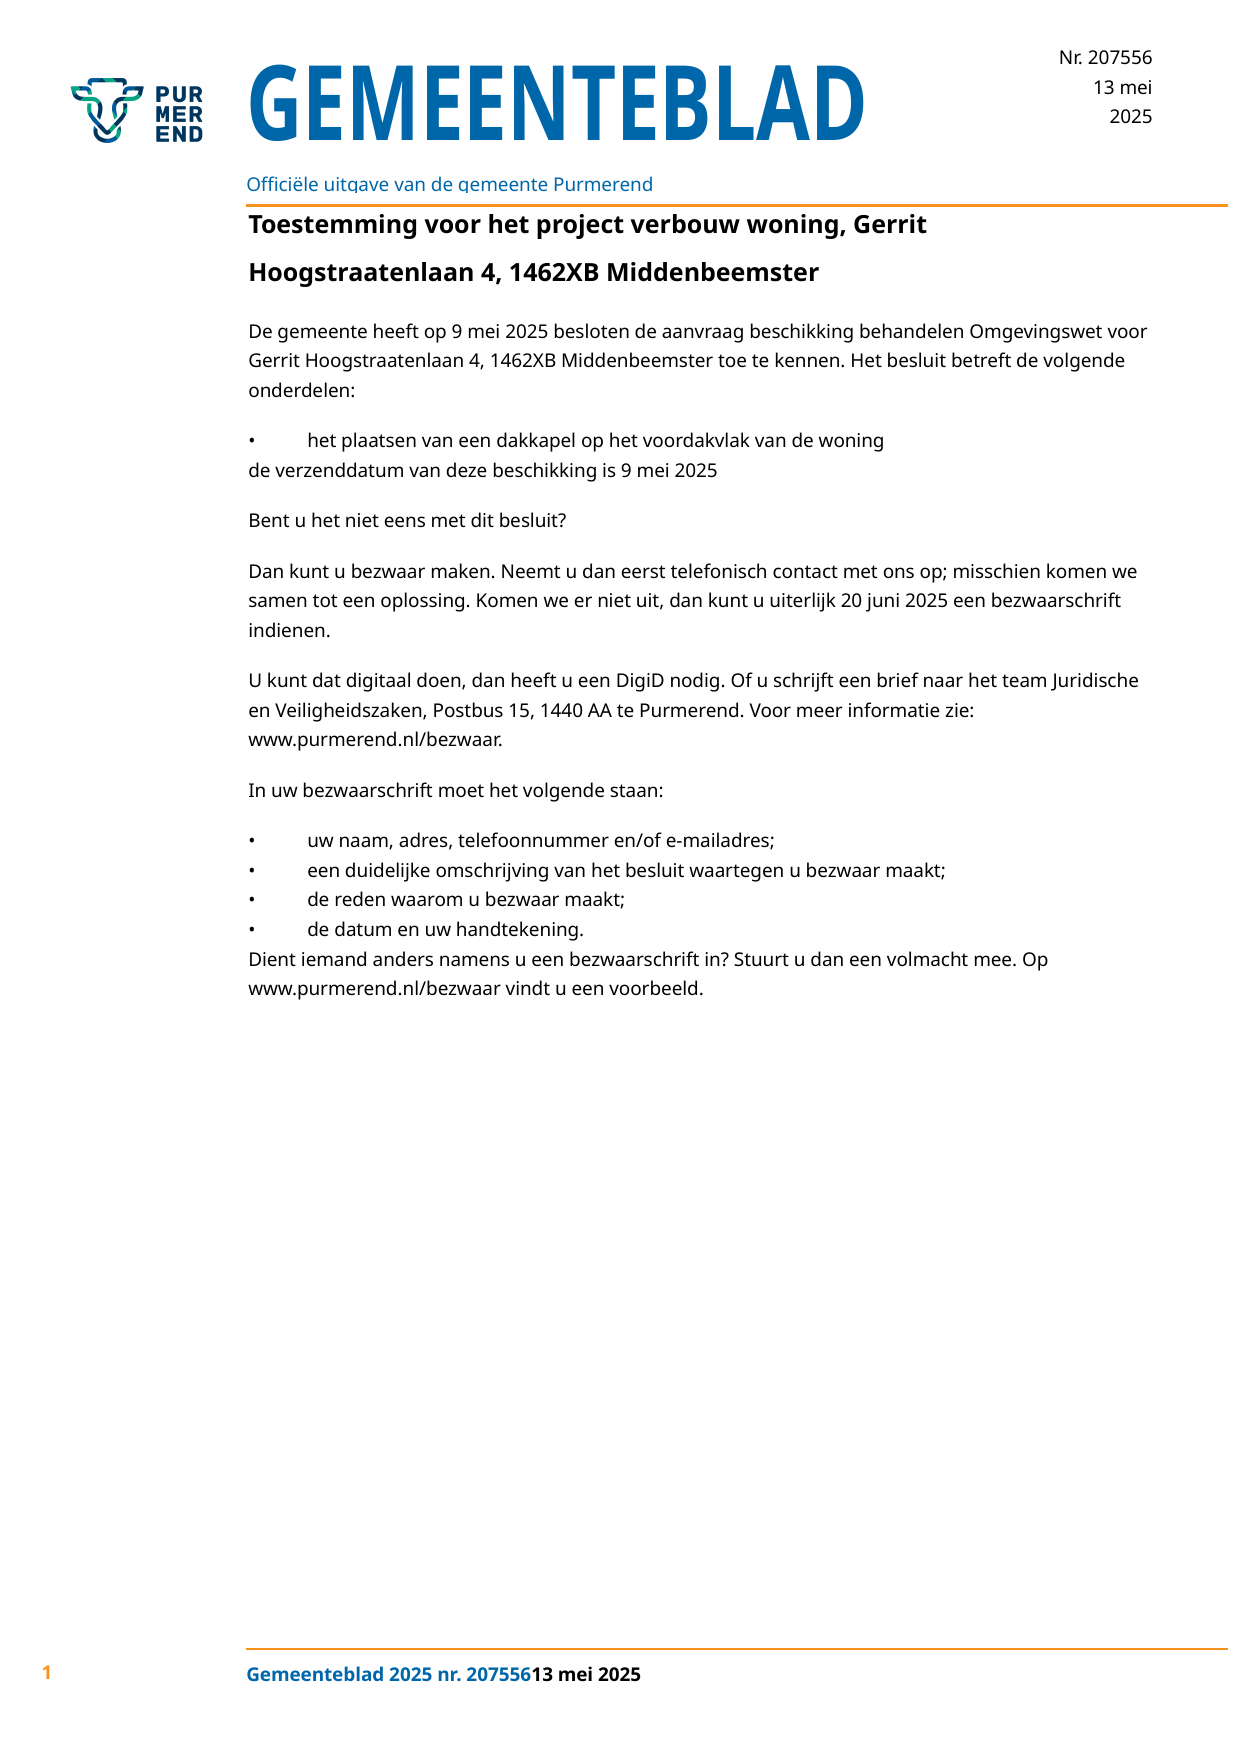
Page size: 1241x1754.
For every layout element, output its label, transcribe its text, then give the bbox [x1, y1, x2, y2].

text U kunt dat digitaal doen, dan heeft u een DigiD nodig. Of u schrijft een brief naar het team Juridische en Veiligheidszaken, Postbus 15, 1440 AA te Purmerend. Voor meer informatie zie: www.purmerend.nl/bezwaar. [248, 667, 1152, 752]
text In uw bezwaarschrift moet het volgende staan: [248, 777, 1152, 803]
list het plaatsen van een dakkapel op het voordakvlak van de woning [248, 427, 1152, 453]
text Dan kunt u bezwaar maken. Neemt u dan eerst telefonisch contact met ons op; misschien komen we samen tot een oplossing. Komen we er niet uit, dan kunt u uiterlijk 20 juni 2025 een bezwaarschrift indienen. [248, 558, 1152, 643]
list een duidelijke omschrijving van het besluit waartegen u bezwaar maakt; [248, 857, 1152, 883]
text de verzenddatum van deze beschikking is 9 mei 2025 [248, 457, 1152, 483]
text De gemeente heeft op 9 mei 2025 besloten de aanvraag beschikking behandelen Omgevingswet voor Gerrit Hoogstraatenlaan 4, 1462XB Middenbeemster toe te kennen. Het besluit betreft de volgende onderdelen: [248, 318, 1152, 403]
list de datum en uw handtekening. [248, 916, 1152, 942]
text Bent u het niet eens met dit besluit? [248, 507, 1152, 533]
text Dient iemand anders namens u een bezwaarschrift in? Stuurt u dan een volmacht mee. Op www.purmerend.nl/bezwaar vindt u een voorbeeld. [248, 946, 1152, 1001]
text Toestemming voor het project verbouw woning, Gerrit Hoogstraatenlaan 4, 1462XB Middenbeemster [248, 207, 1152, 288]
picture [41, 47, 231, 172]
list uw naam, adres, telefoonnummer en/of e-mailadres; [248, 827, 1152, 853]
list de reden waarom u bezwaar maakt; [248, 887, 1152, 912]
